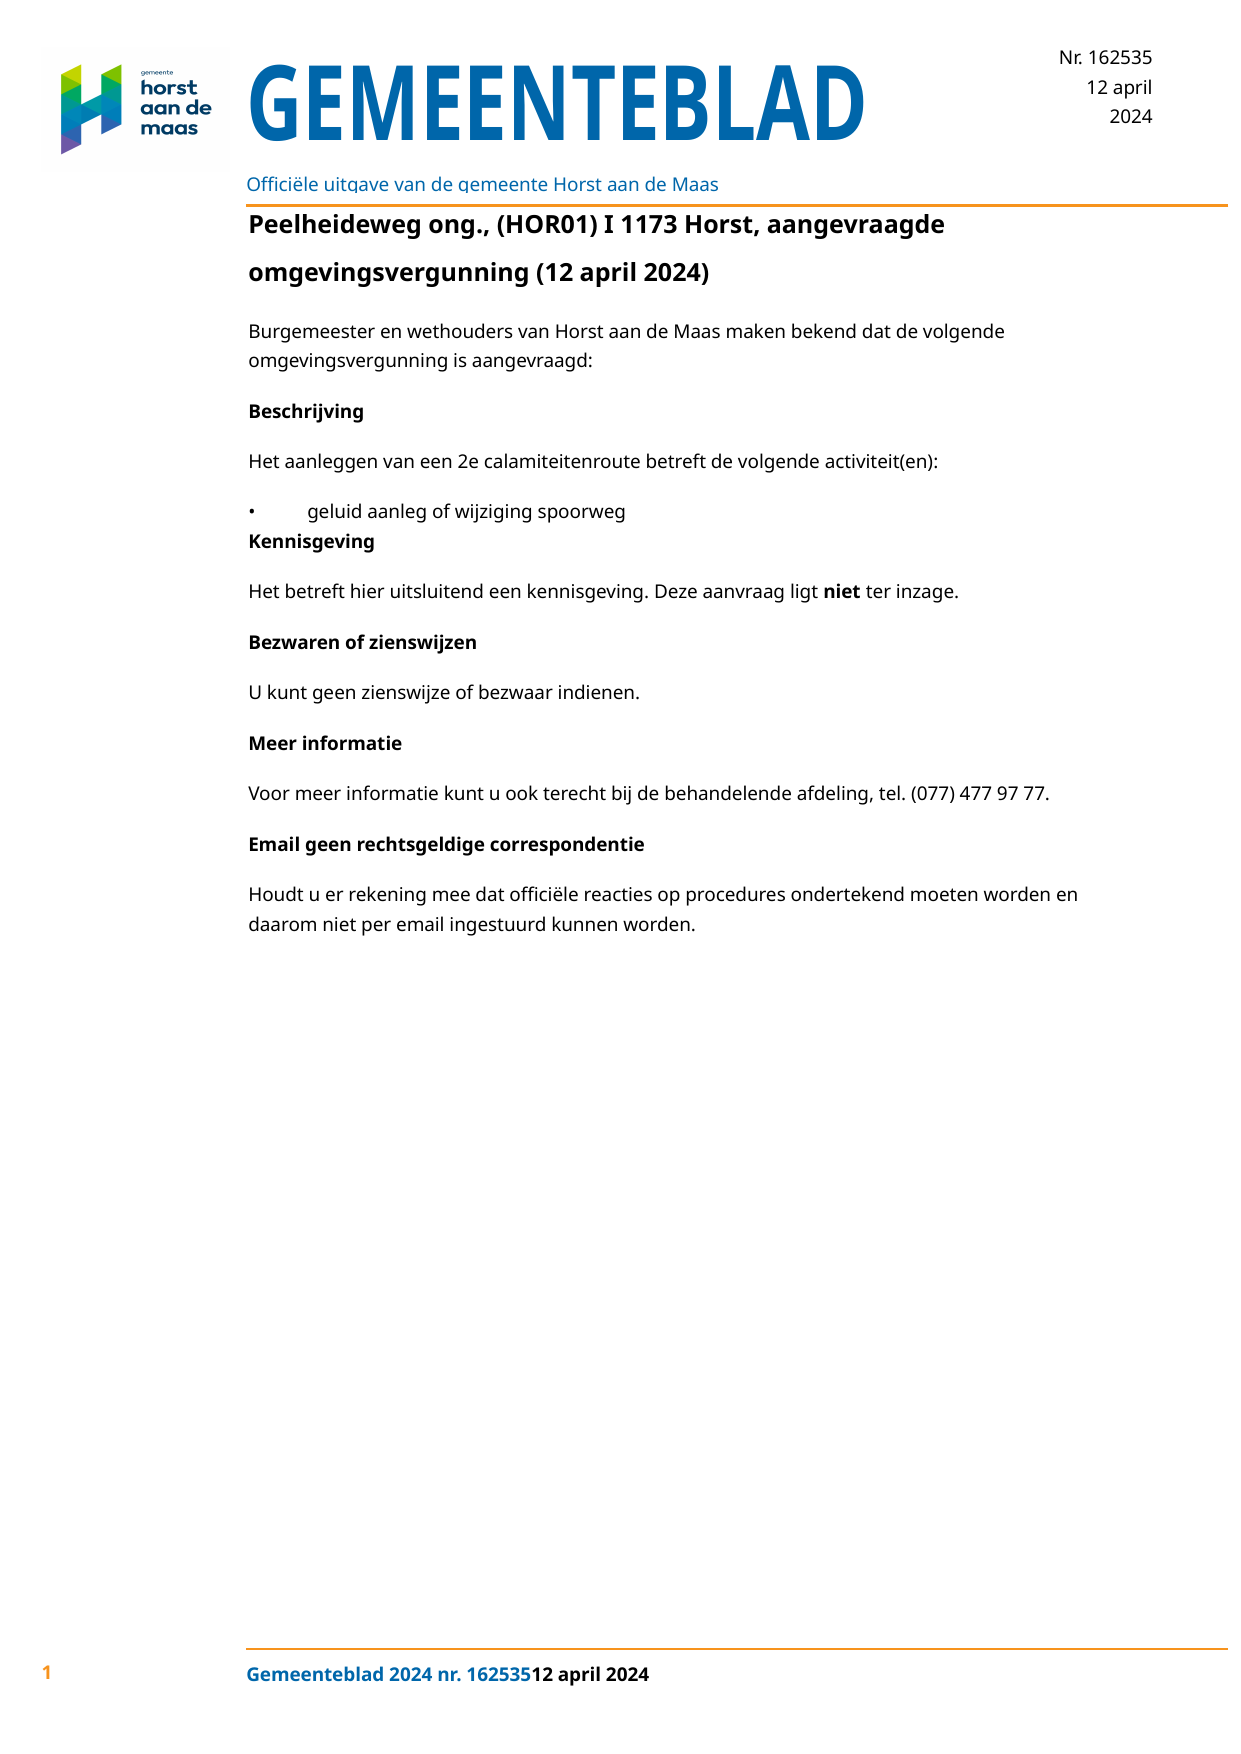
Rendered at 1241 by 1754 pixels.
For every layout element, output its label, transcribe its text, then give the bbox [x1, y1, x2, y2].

text Meer informatie [248, 730, 1152, 756]
text Email geen rechtsgeldige correspondentie [248, 831, 1152, 857]
text Burgemeester en wethouders van Horst aan de Maas maken bekend dat de volgende omgevingsvergunning is aangevraagd: [248, 318, 1152, 373]
text Het betreft hier uitsluitend een kennisgeving. Deze aanvraag ligt niet ter inzage. [248, 579, 1152, 604]
text Beschrijving [248, 398, 1152, 424]
list geluid aanleg of wijziging spoorweg [248, 499, 1152, 524]
text Peelheideweg ong., (HOR01) I 1173 Horst, aangevraagde omgevingsvergunning (12 april 2024) [248, 207, 1152, 288]
text Kennisgeving [248, 528, 1152, 554]
text Voor meer informatie kunt u ook terecht bij de behandelende afdeling, tel. (077) 477 97 77. [248, 780, 1152, 806]
text Bezwaren of zienswijzen [248, 629, 1152, 655]
text Het aanleggen van een 2e calamiteitenroute betreft de volgende activiteit(en): [248, 448, 1152, 474]
picture [41, 47, 231, 172]
text U kunt geen zienswijze of bezwaar indienen. [248, 679, 1152, 705]
text Houdt u er rekening mee dat officiële reacties op procedures ondertekend moeten worden en daarom niet per email ingestuurd kunnen worden. [248, 881, 1152, 937]
